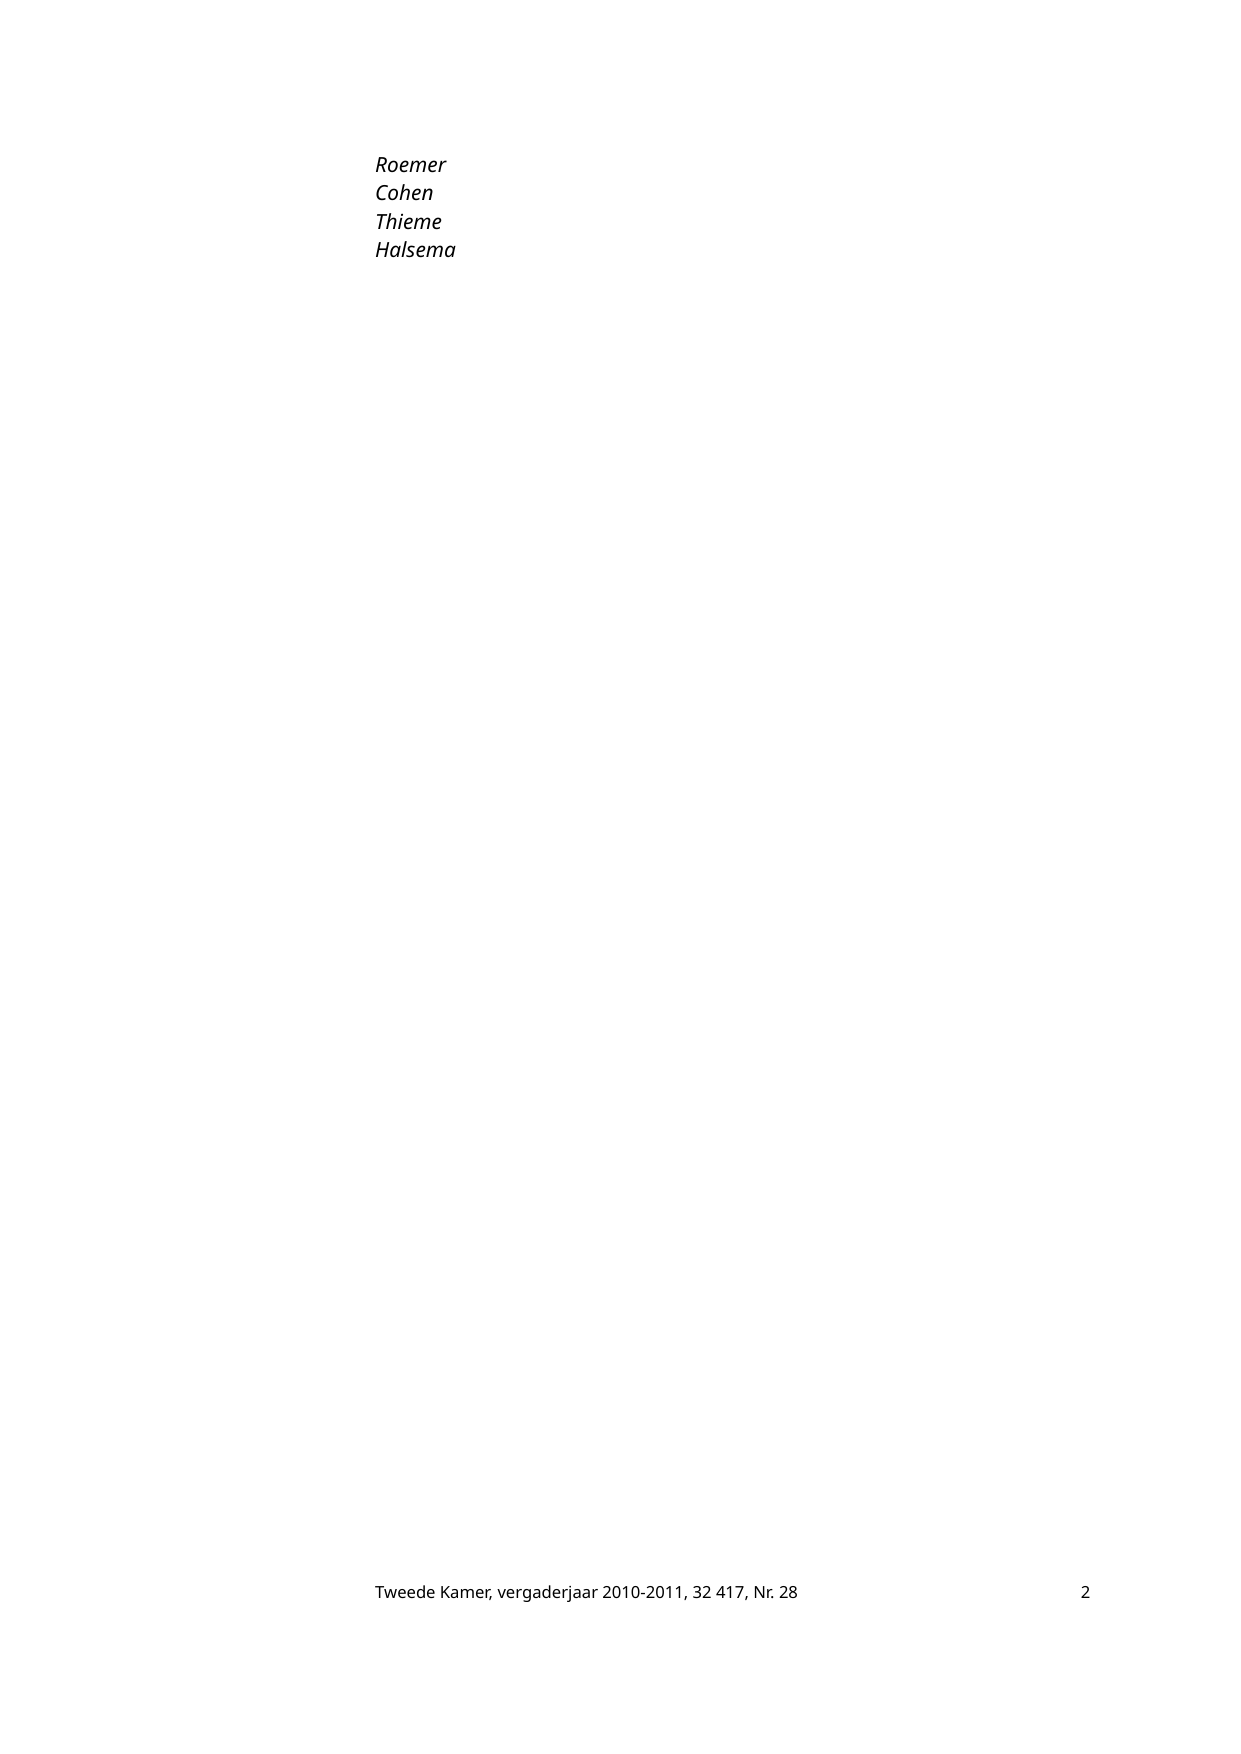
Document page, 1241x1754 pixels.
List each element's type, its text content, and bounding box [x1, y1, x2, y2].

text Cohen [375, 178, 1090, 207]
text Halsema [375, 235, 1090, 264]
text Thieme [375, 207, 1090, 235]
text Roemer [375, 150, 1090, 178]
